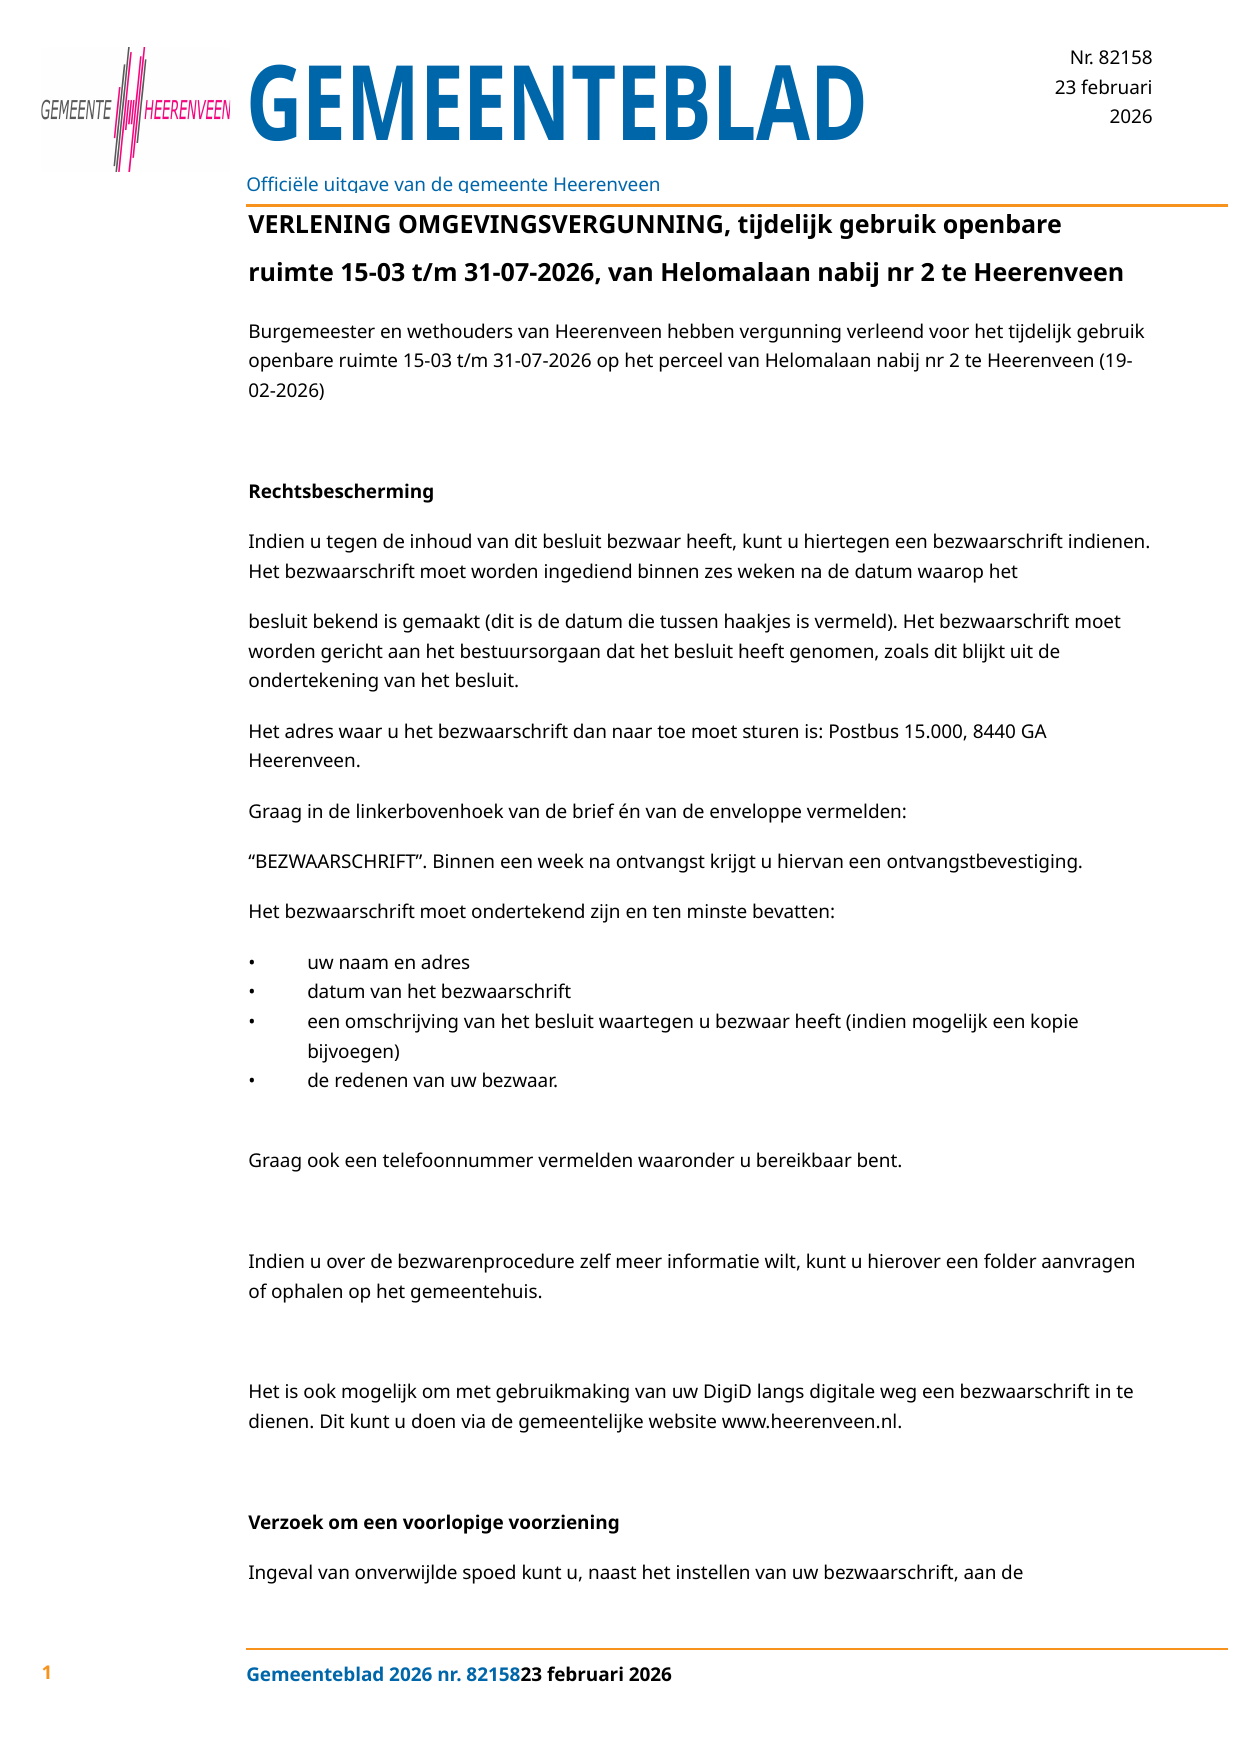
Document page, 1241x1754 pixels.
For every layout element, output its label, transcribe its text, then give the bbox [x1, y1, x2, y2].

text Ingeval van onverwijlde spoed kunt u, naast het instellen van uw bezwaarschrift, aan de [248, 1559, 1152, 1585]
list een omschrijving van het besluit waartegen u bezwaar heeft (indien mogelijk een kopie bijvoegen) [248, 1008, 1152, 1064]
text Indien u over de bezwarenprocedure zelf meer informatie wilt, kunt u hierover een folder aanvragen of ophalen op het gemeentehuis. [248, 1248, 1152, 1304]
text Indien u tegen de inhoud van dit besluit bezwaar heeft, kunt u hiertegen een bezwaarschrift indienen. Het bezwaarschrift moet worden ingediend binnen zes weken na de datum waarop het [248, 528, 1152, 584]
text Verzoek om een voorlopige voorziening [248, 1509, 1152, 1535]
text Burgemeester en wethouders van Heerenveen hebben vergunning verleend voor het tijdelijk gebruik openbare ruimte 15-03 t/m 31-07-2026 op het perceel van Helomalaan nabij nr 2 te Heerenveen (19-02-2026) [248, 318, 1152, 403]
text “BEZWAARSCHRIFT”. Binnen een week na ontvangst krijgt u hiervan een ontvangstbevestiging. [248, 848, 1152, 874]
text Graag ook een telefoonnummer vermelden waaronder u bereikbaar bent. [248, 1147, 1152, 1173]
list de redenen van uw bezwaar. [248, 1067, 1152, 1093]
text Graag in de linkerbovenhoek van de brief én van de enveloppe vermelden: [248, 798, 1152, 824]
text Het bezwaarschrift moet ondertekend zijn en ten minste bevatten: [248, 899, 1152, 924]
text Rechtsbescherming [248, 478, 1152, 504]
text Het adres waar u het bezwaarschrift dan naar toe moet sturen is: Postbus 15.000, 8440 GA Heerenveen. [248, 718, 1152, 773]
text besluit bekend is gemaakt (dit is de datum die tussen haakjes is vermeld). Het bezwaarschrift moet worden gericht aan het bestuursorgaan dat het besluit heeft genomen, zoals dit blijkt uit de ondertekening van het besluit. [248, 608, 1152, 693]
text Het is ook mogelijk om met gebruikmaking van uw DigiD langs digitale weg een bezwaarschrift in te dienen. Dit kunt u doen via de gemeentelijke website www.heerenveen.nl. [248, 1379, 1152, 1434]
text VERLENING OMGEVINGSVERGUNNING, tijdelijk gebruik openbare ruimte 15-03 t/m 31-07-2026, van Helomalaan nabij nr 2 te Heerenveen [248, 207, 1152, 288]
picture [41, 47, 231, 172]
list datum van het bezwaarschrift [248, 979, 1152, 1004]
list uw naam en adres [248, 949, 1152, 975]
